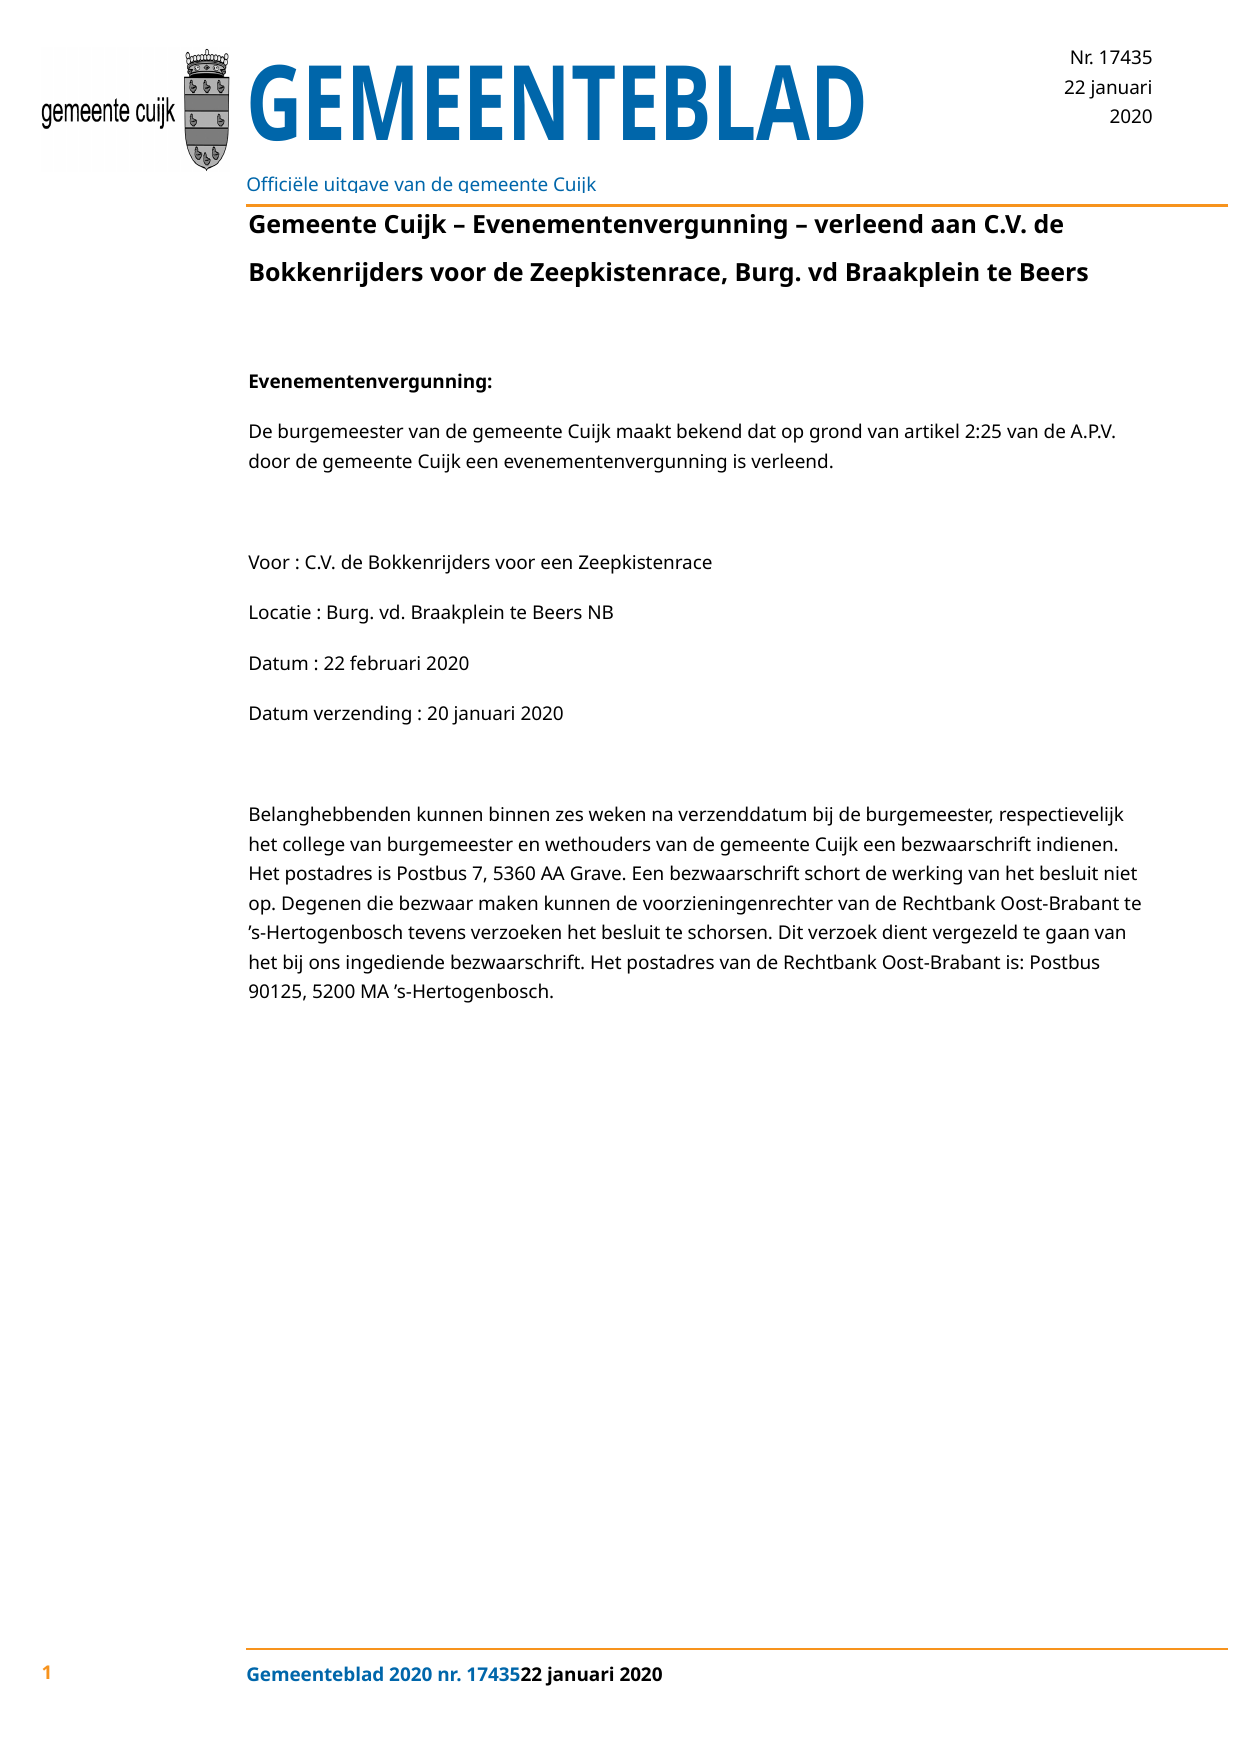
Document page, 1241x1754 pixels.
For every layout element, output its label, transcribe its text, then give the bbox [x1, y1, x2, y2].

text Belanghebbenden kunnen binnen zes weken na verzenddatum bij de burgemeester, respectievelijk het college van burgemeester en wethouders van de gemeente Cuijk een bezwaarschrift indienen. Het postadres is Postbus 7, 5360 AA Grave. Een bezwaarschrift schort de werking van het besluit niet op. Degenen die bezwaar maken kunnen de voorzieningenrechter van de Rechtbank Oost-Brabant te ’s-Hertogenbosch tevens verzoeken het besluit te schorsen. Dit verzoek dient vergezeld te gaan van het bij ons ingediende bezwaarschrift. Het postadres van de Rechtbank Oost-Brabant is: Postbus 90125, 5200 MA ’s-Hertogenbosch. [248, 801, 1152, 1004]
picture [41, 47, 231, 172]
text Datum verzending : 20 januari 2020 [248, 700, 1152, 726]
text Gemeente Cuijk – Evenementenvergunning – verleend aan C.V. de Bokkenrijders voor de Zeepkistenrace, Burg. vd Braakplein te Beers [248, 207, 1152, 288]
text Evenementenvergunning: [248, 368, 1152, 394]
text De burgemeester van de gemeente Cuijk maakt bekend dat op grond van artikel 2:25 van de A.P.V. door de gemeente Cuijk een evenementenvergunning is verleend. [248, 419, 1152, 474]
text Datum : 22 februari 2020 [248, 650, 1152, 676]
text Voor : C.V. de Bokkenrijders voor een Zeepkistenrace [248, 549, 1152, 575]
text Locatie : Burg. vd. Braakplein te Beers NB [248, 599, 1152, 625]
